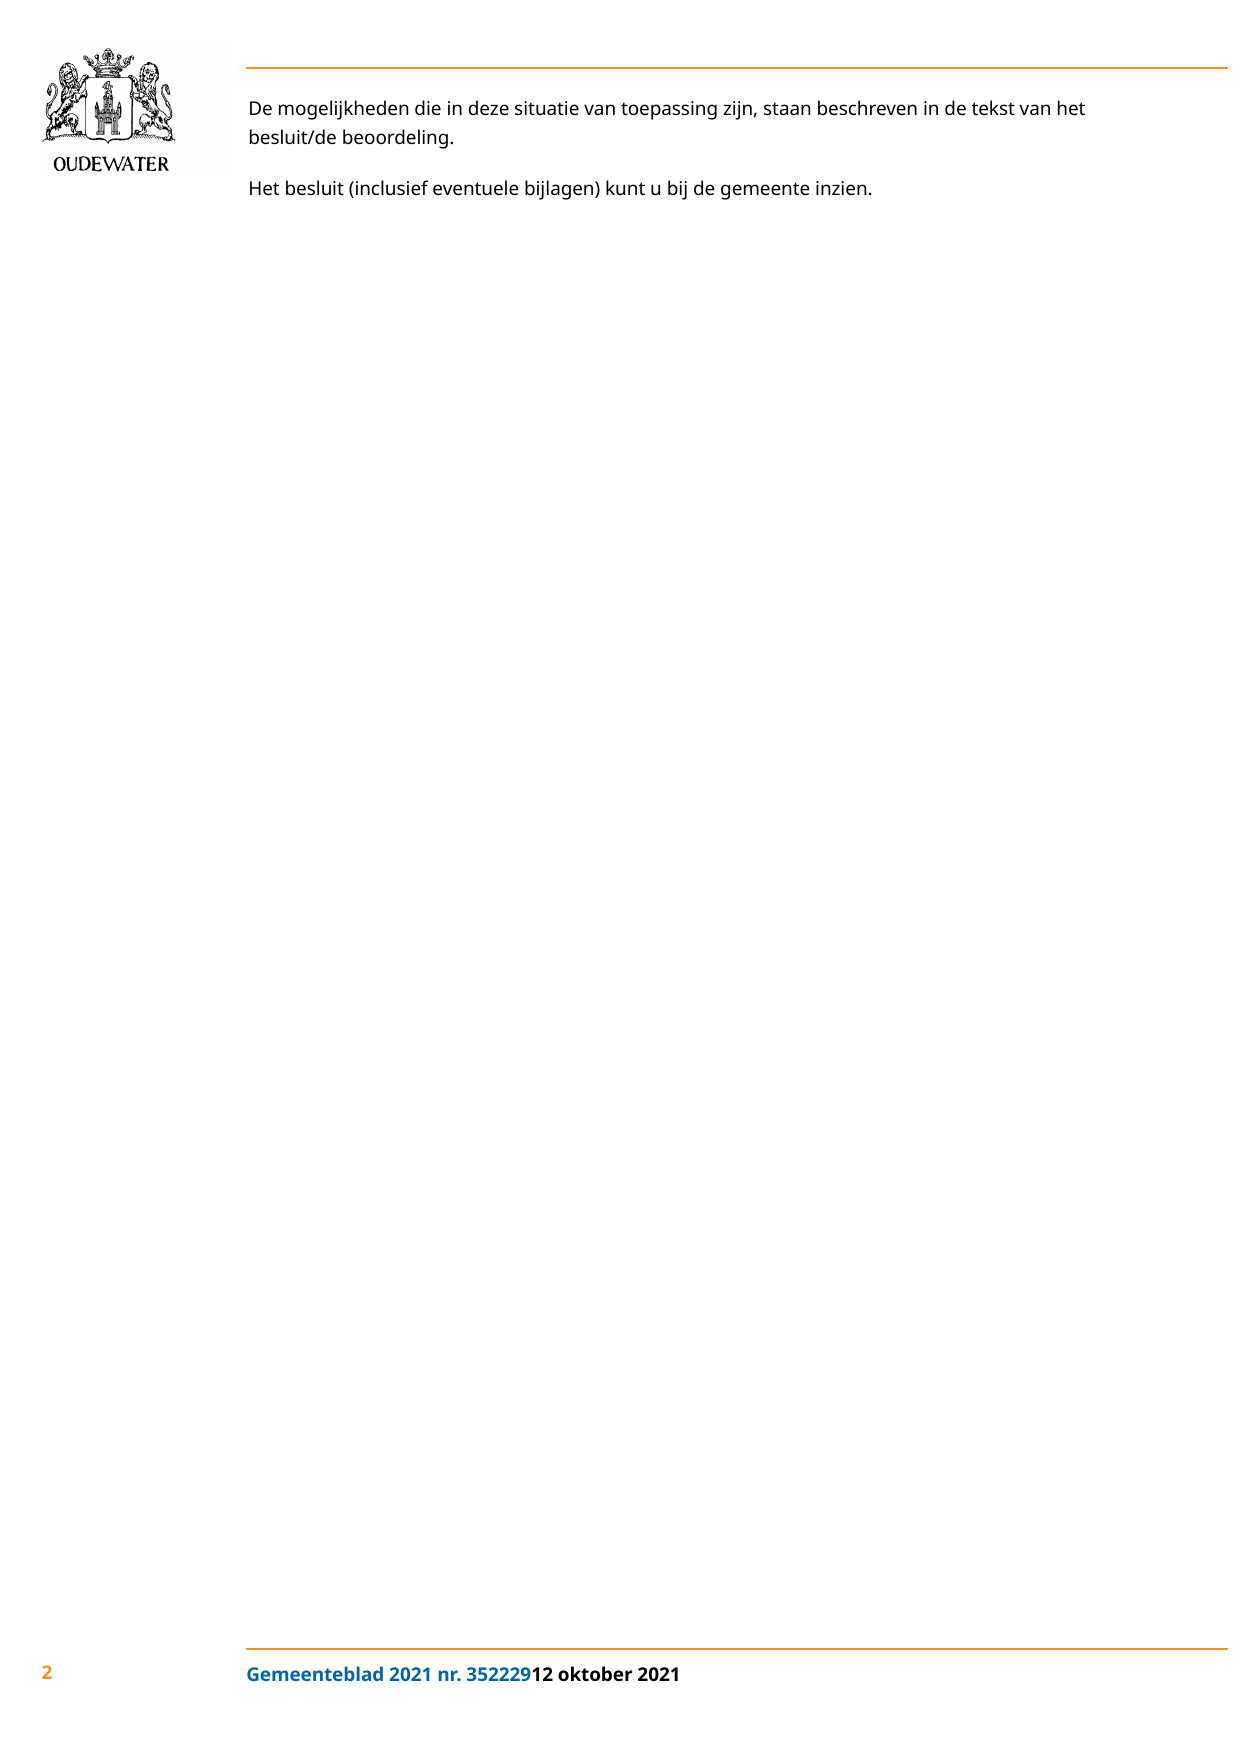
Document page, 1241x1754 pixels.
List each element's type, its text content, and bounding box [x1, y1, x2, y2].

text Het besluit (inclusief eventuele bijlagen) kunt u bij de gemeente inzien. [248, 175, 1152, 201]
text De mogelijkheden die in deze situatie van toepassing zijn, staan beschreven in de tekst van het besluit/de beoordeling. [248, 95, 1152, 150]
picture [41, 47, 231, 172]
